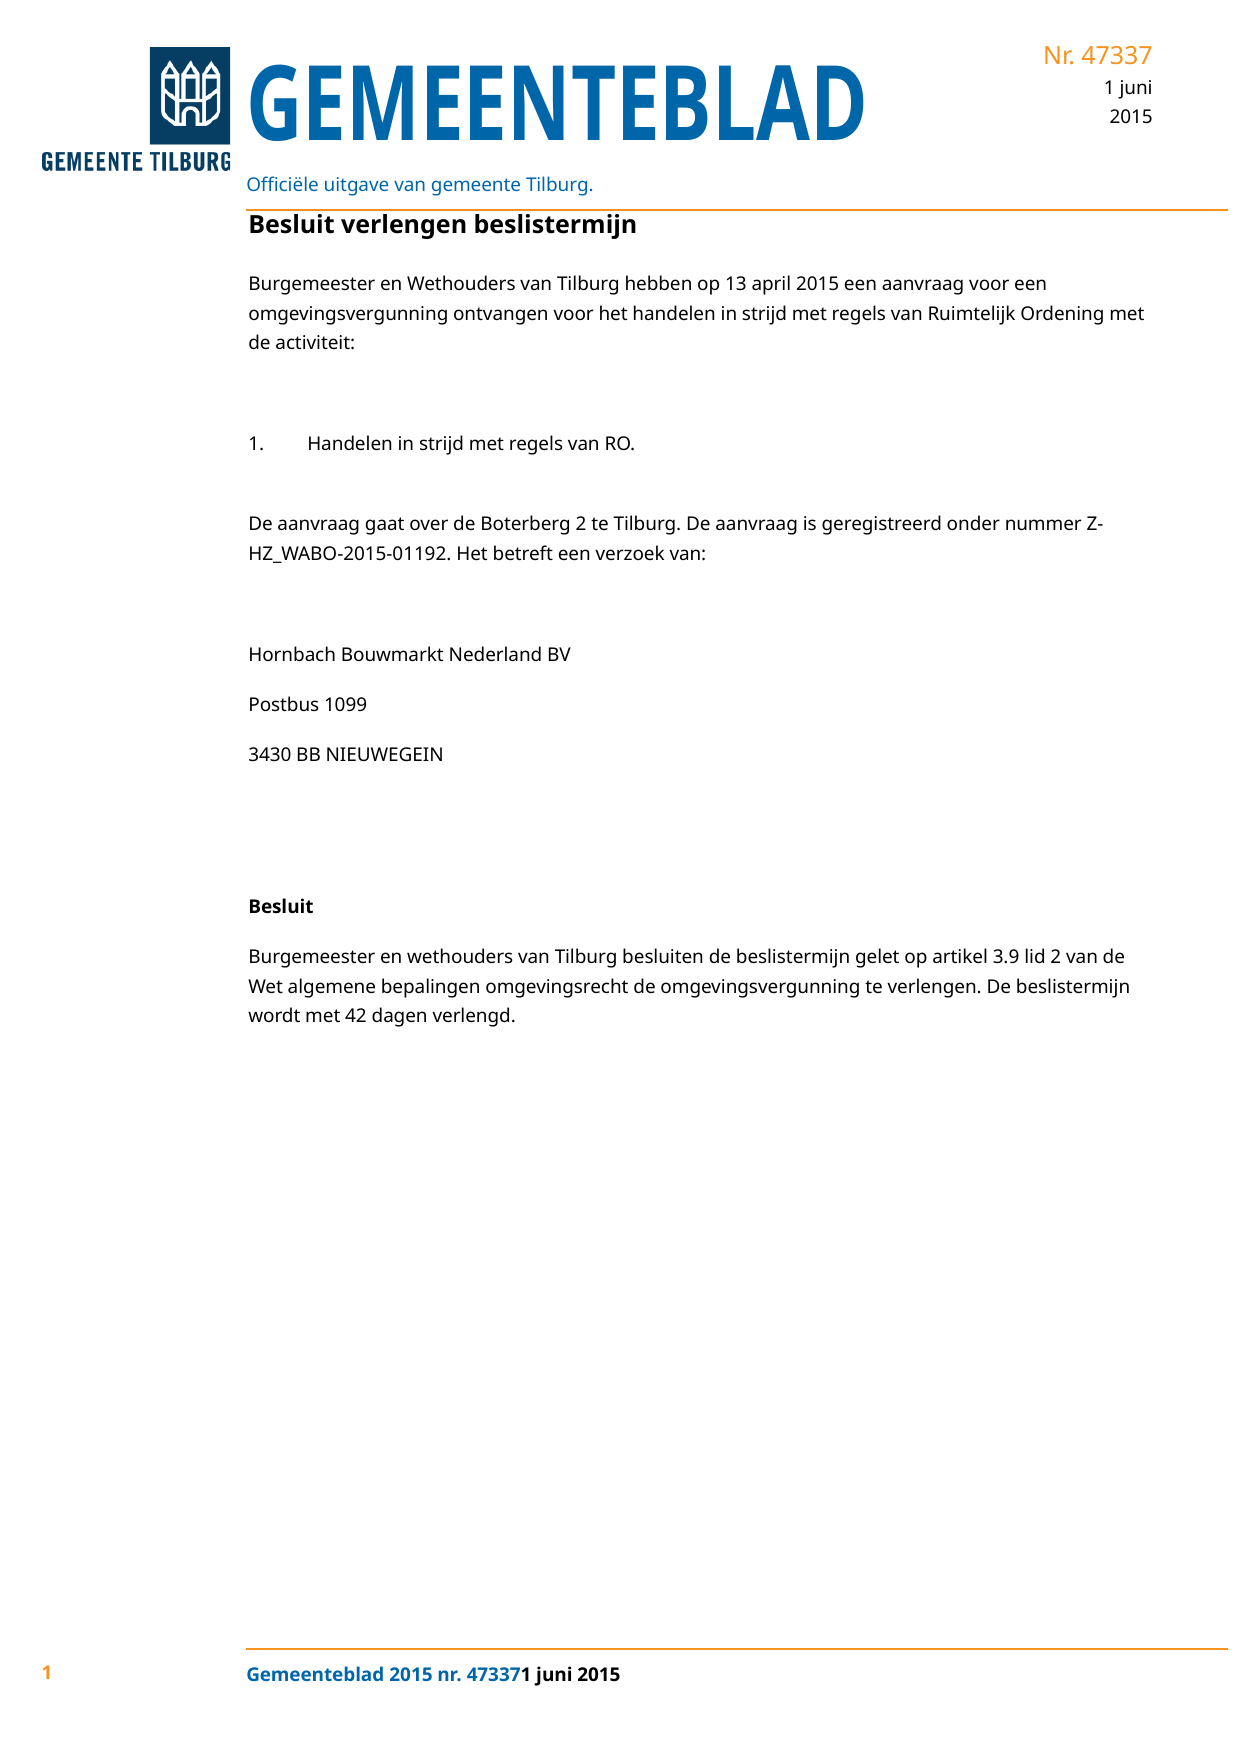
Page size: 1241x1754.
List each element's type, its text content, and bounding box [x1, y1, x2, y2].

text Besluit verlengen beslistermijn [248, 211, 1152, 241]
text 3430 BB NIEUWEGEIN [248, 742, 1152, 767]
text Burgemeester en Wethouders van Tilburg hebben op 13 april 2015 een aanvraag voor een omgevingsvergunning ontvangen voor het handelen in strijd met regels van Ruimtelijk Ordening met de activiteit: [248, 270, 1152, 355]
text Burgemeester en wethouders van Tilburg besluiten de beslistermijn gelet op artikel 3.9 lid 2 van de Wet algemene bepalingen omgevingsrecht de omgevingsvergunning te verlengen. De beslistermijn wordt met 42 dagen verlengd. [248, 943, 1152, 1028]
text Postbus 1099 [248, 691, 1152, 717]
text Hornbach Bouwmarkt Nederland BV [248, 641, 1152, 666]
picture [41, 47, 231, 172]
text Besluit [248, 893, 1152, 918]
text De aanvraag gaat over de Boterberg 2 te Tilburg. De aanvraag is geregistreerd onder nummer Z-HZ_WABO-2015-01192. Het betreft een verzoek van: [248, 510, 1152, 566]
list Handelen in strijd met regels van RO. [248, 430, 1152, 456]
